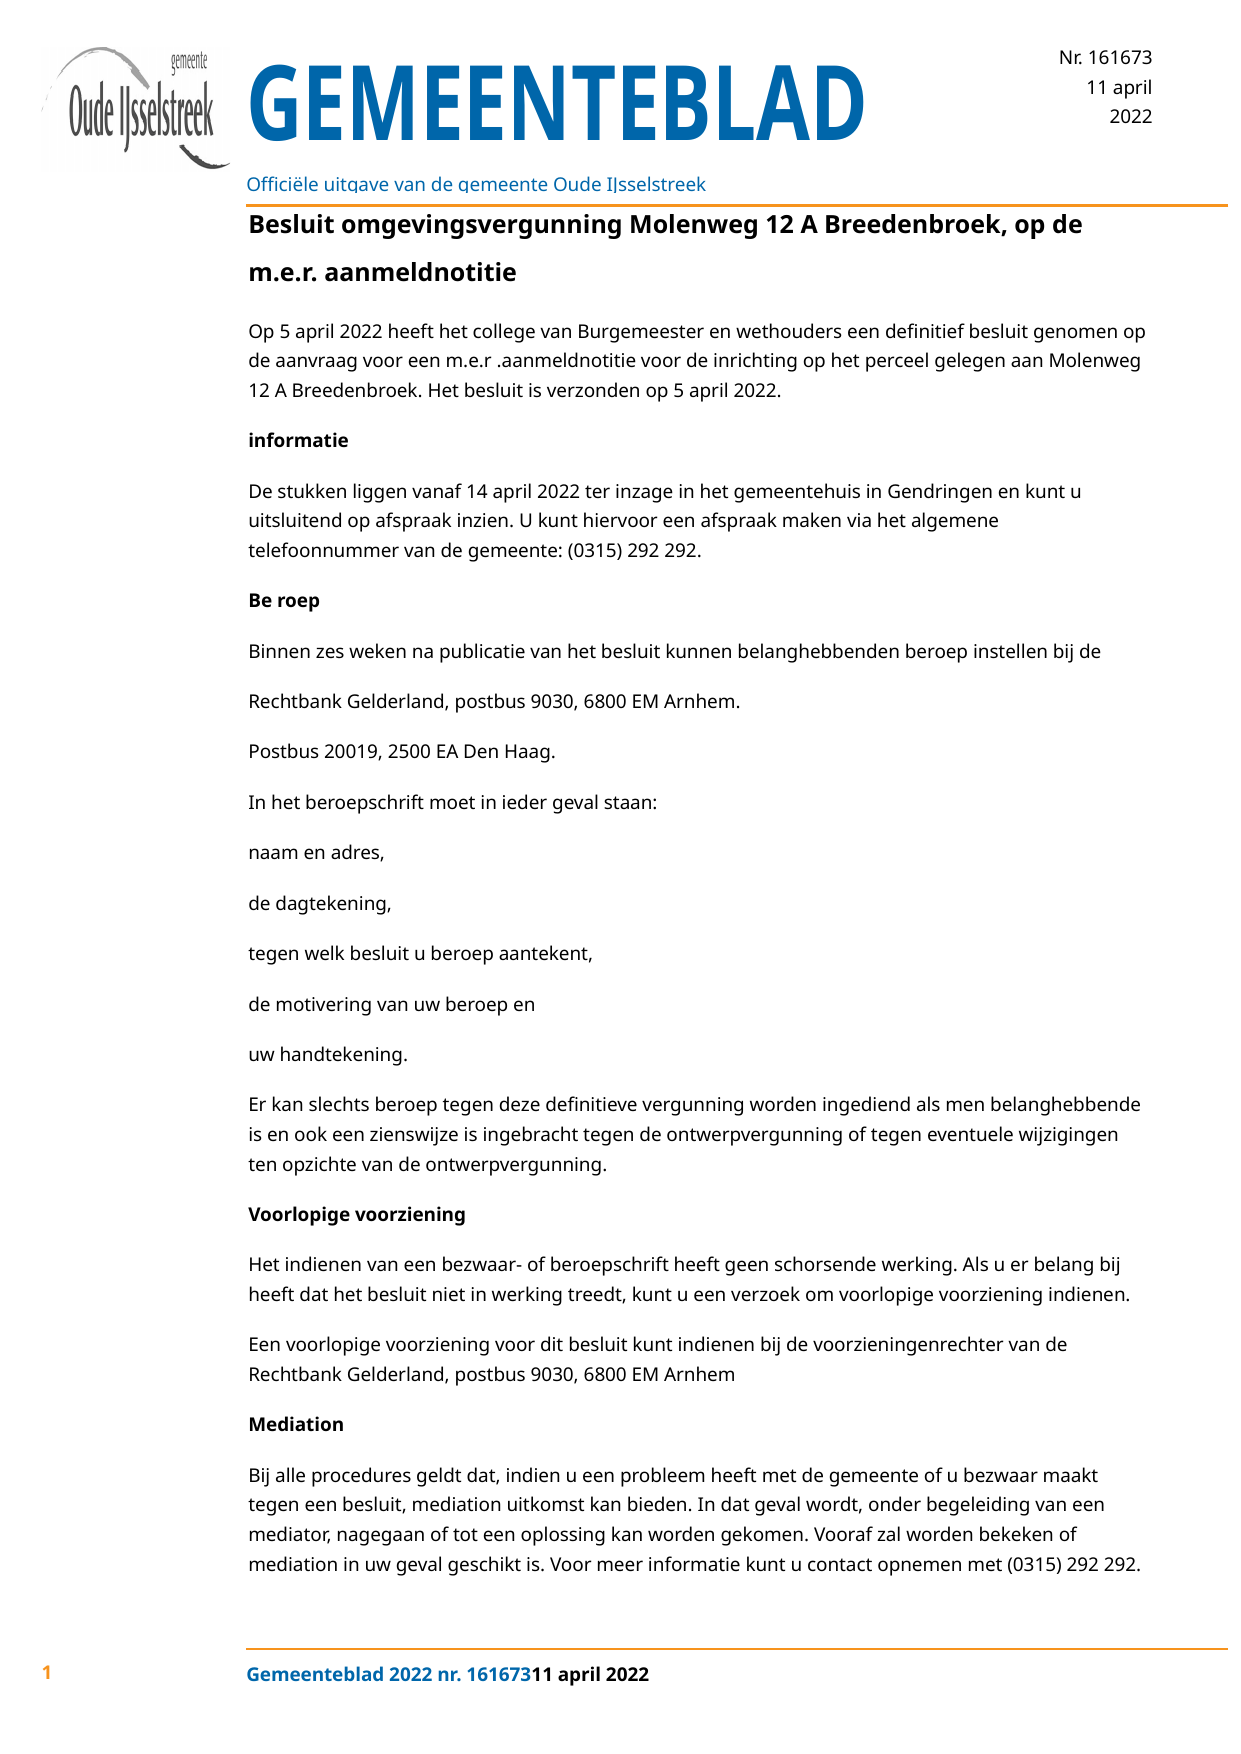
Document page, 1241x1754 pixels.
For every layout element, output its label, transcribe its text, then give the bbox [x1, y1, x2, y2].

text tegen welk besluit u beroep aantekent, [248, 940, 1152, 966]
text Besluit omgevingsvergunning Molenweg 12 A Breedenbroek, op de m.e.r. aanmeldnotitie [248, 207, 1152, 288]
text Het indienen van een bezwaar- of beroepschrift heeft geen schorsende werking. Als u er belang bij heeft dat het besluit niet in werking treedt, kunt u een verzoek om voorlopige voorziening indienen. [248, 1252, 1152, 1307]
text Postbus 20019, 2500 EA Den Haag. [248, 739, 1152, 764]
text de dagtekening, [248, 890, 1152, 916]
text Er kan slechts beroep tegen deze definitieve vergunning worden ingediend als men belanghebbende is en ook een zienswijze is ingebracht tegen de ontwerpvergunning of tegen eventuele wijzigingen ten opzichte van de ontwerpvergunning. [248, 1092, 1152, 1177]
text informatie [248, 427, 1152, 453]
text uw handtekening. [248, 1041, 1152, 1067]
text Binnen zes weken na publicatie van het besluit kunnen belanghebbenden beroep instellen bij de [248, 638, 1152, 664]
text De stukken liggen vanaf 14 april 2022 ter inzage in het gemeentehuis in Gendringen en kunt u uitsluitend op afspraak inzien. U kunt hiervoor een afspraak maken via het algemene telefoonnummer van de gemeente: (0315) 292 292. [248, 478, 1152, 563]
text Rechtbank Gelderland, postbus 9030, 6800 EM Arnhem. [248, 688, 1152, 714]
picture [41, 47, 231, 172]
text Mediation [248, 1412, 1152, 1437]
text naam en adres, [248, 839, 1152, 865]
text Op 5 april 2022 heeft het college van Burgemeester en wethouders een definitief besluit genomen op de aanvraag voor een m.e.r .aanmeldnotitie voor de inrichting op het perceel gelegen aan Molenweg 12 A Breedenbroek. Het besluit is verzonden op 5 april 2022. [248, 318, 1152, 403]
text de motivering van uw beroep en [248, 991, 1152, 1017]
text Een voorlopige voorziening voor dit besluit kunt indienen bij de voorzieningenrechter van de Rechtbank Gelderland, postbus 9030, 6800 EM Arnhem [248, 1332, 1152, 1387]
text In het beroepschrift moet in ieder geval staan: [248, 789, 1152, 815]
text Be roep [248, 587, 1152, 613]
text Bij alle procedures geldt dat, indien u een probleem heeft met de gemeente of u bezwaar maakt tegen een besluit, mediation uitkomst kan bieden. In dat geval wordt, onder begeleiding van een mediator, nagegaan of tot een oplossing kan worden gekomen. Vooraf zal worden bekeken of mediation in uw geval geschikt is. Voor meer informatie kunt u contact opnemen met (0315) 292 292. [248, 1462, 1152, 1577]
text Voorlopige voorziening [248, 1201, 1152, 1227]
